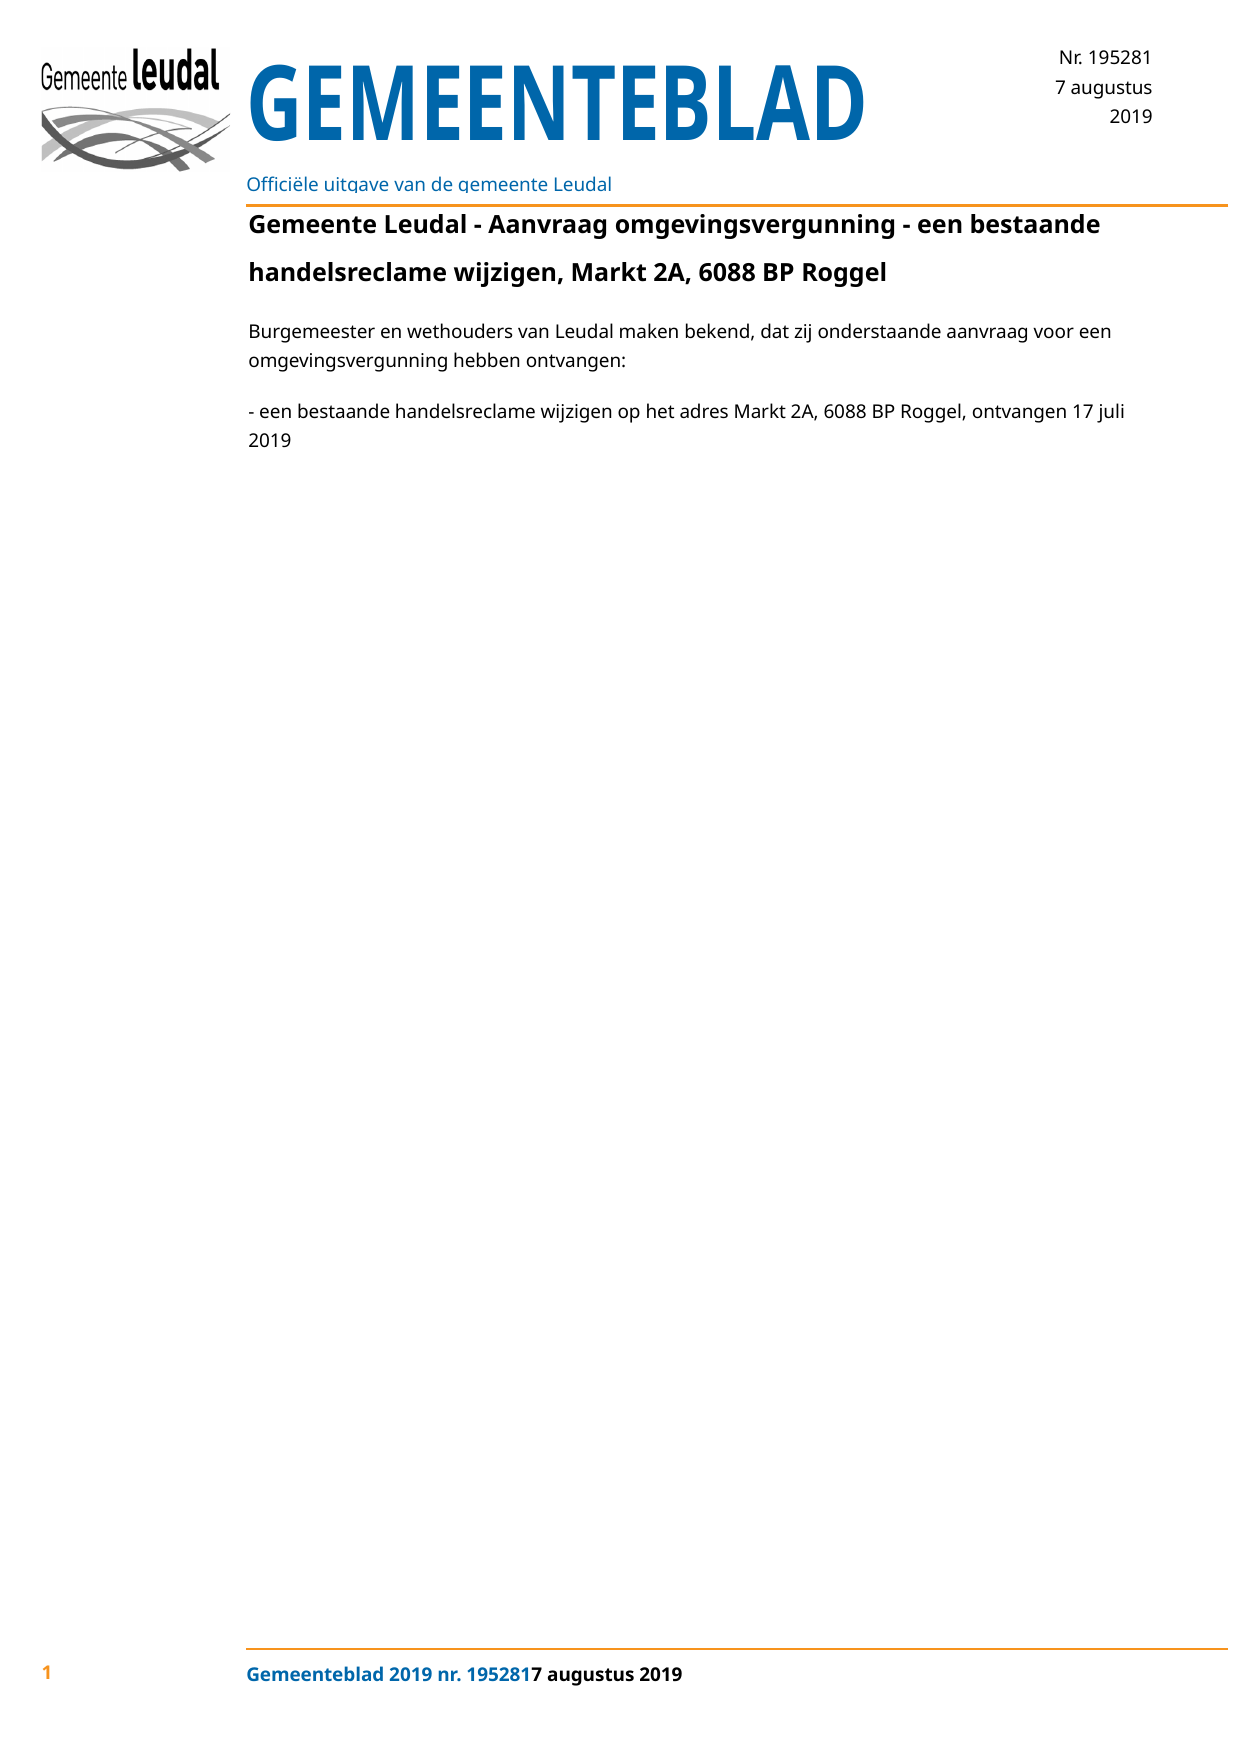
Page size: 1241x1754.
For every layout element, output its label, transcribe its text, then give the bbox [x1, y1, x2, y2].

picture [41, 47, 231, 172]
text Gemeente Leudal - Aanvraag omgevingsvergunning - een bestaande handelsreclame wijzigen, Markt 2A, 6088 BP Roggel [248, 207, 1152, 288]
text - een bestaande handelsreclame wijzigen op het adres Markt 2A, 6088 BP Roggel, ontvangen 17 juli 2019 [248, 398, 1152, 453]
text Burgemeester en wethouders van Leudal maken bekend, dat zij onderstaande aanvraag voor een omgevingsvergunning hebben ontvangen: [248, 318, 1152, 373]
